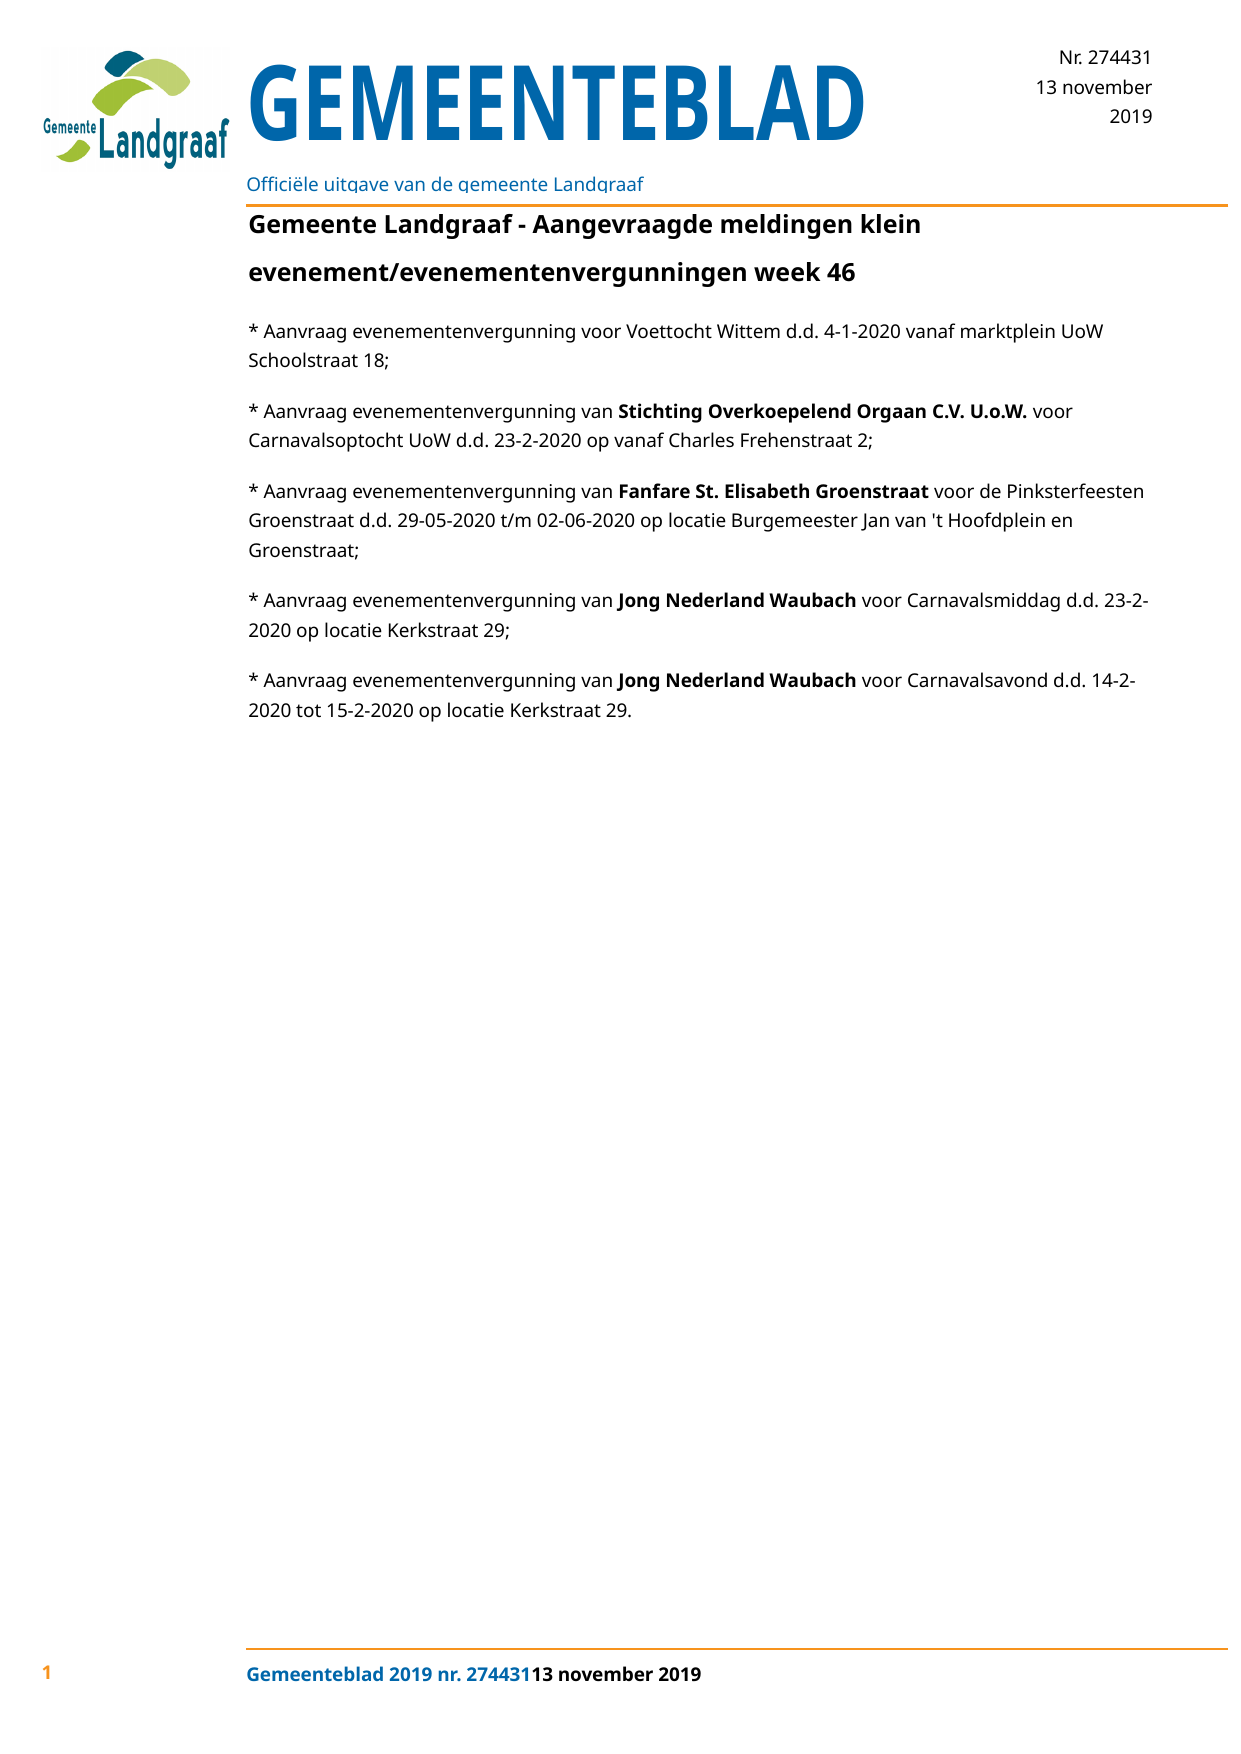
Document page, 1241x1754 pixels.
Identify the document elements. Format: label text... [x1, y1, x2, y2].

text * Aanvraag evenementenvergunning van Fanfare St. Elisabeth Groenstraat voor de Pinksterfeesten Groenstraat d.d. 29-05-2020 t/m 02-06-2020 op locatie Burgemeester Jan van 't Hoofdplein en Groenstraat; [248, 478, 1152, 563]
text * Aanvraag evenementenvergunning voor Voettocht Wittem d.d. 4-1-2020 vanaf marktplein UoW Schoolstraat 18; [248, 318, 1152, 373]
text Gemeente Landgraaf - Aangevraagde meldingen klein evenement/evenementenvergunningen week 46 [248, 207, 1152, 288]
text * Aanvraag evenementenvergunning van Stichting Overkoepelend Orgaan C.V. U.o.W. voor Carnavalsoptocht UoW d.d. 23-2-2020 op vanaf Charles Frehenstraat 2; [248, 398, 1152, 453]
text * Aanvraag evenementenvergunning van Jong Nederland Waubach voor Carnavalsmiddag d.d. 23-2-2020 op locatie Kerkstraat 29; [248, 587, 1152, 643]
text * Aanvraag evenementenvergunning van Jong Nederland Waubach voor Carnavalsavond d.d. 14-2-2020 tot 15-2-2020 op locatie Kerkstraat 29. [248, 667, 1152, 723]
picture [41, 47, 231, 172]
